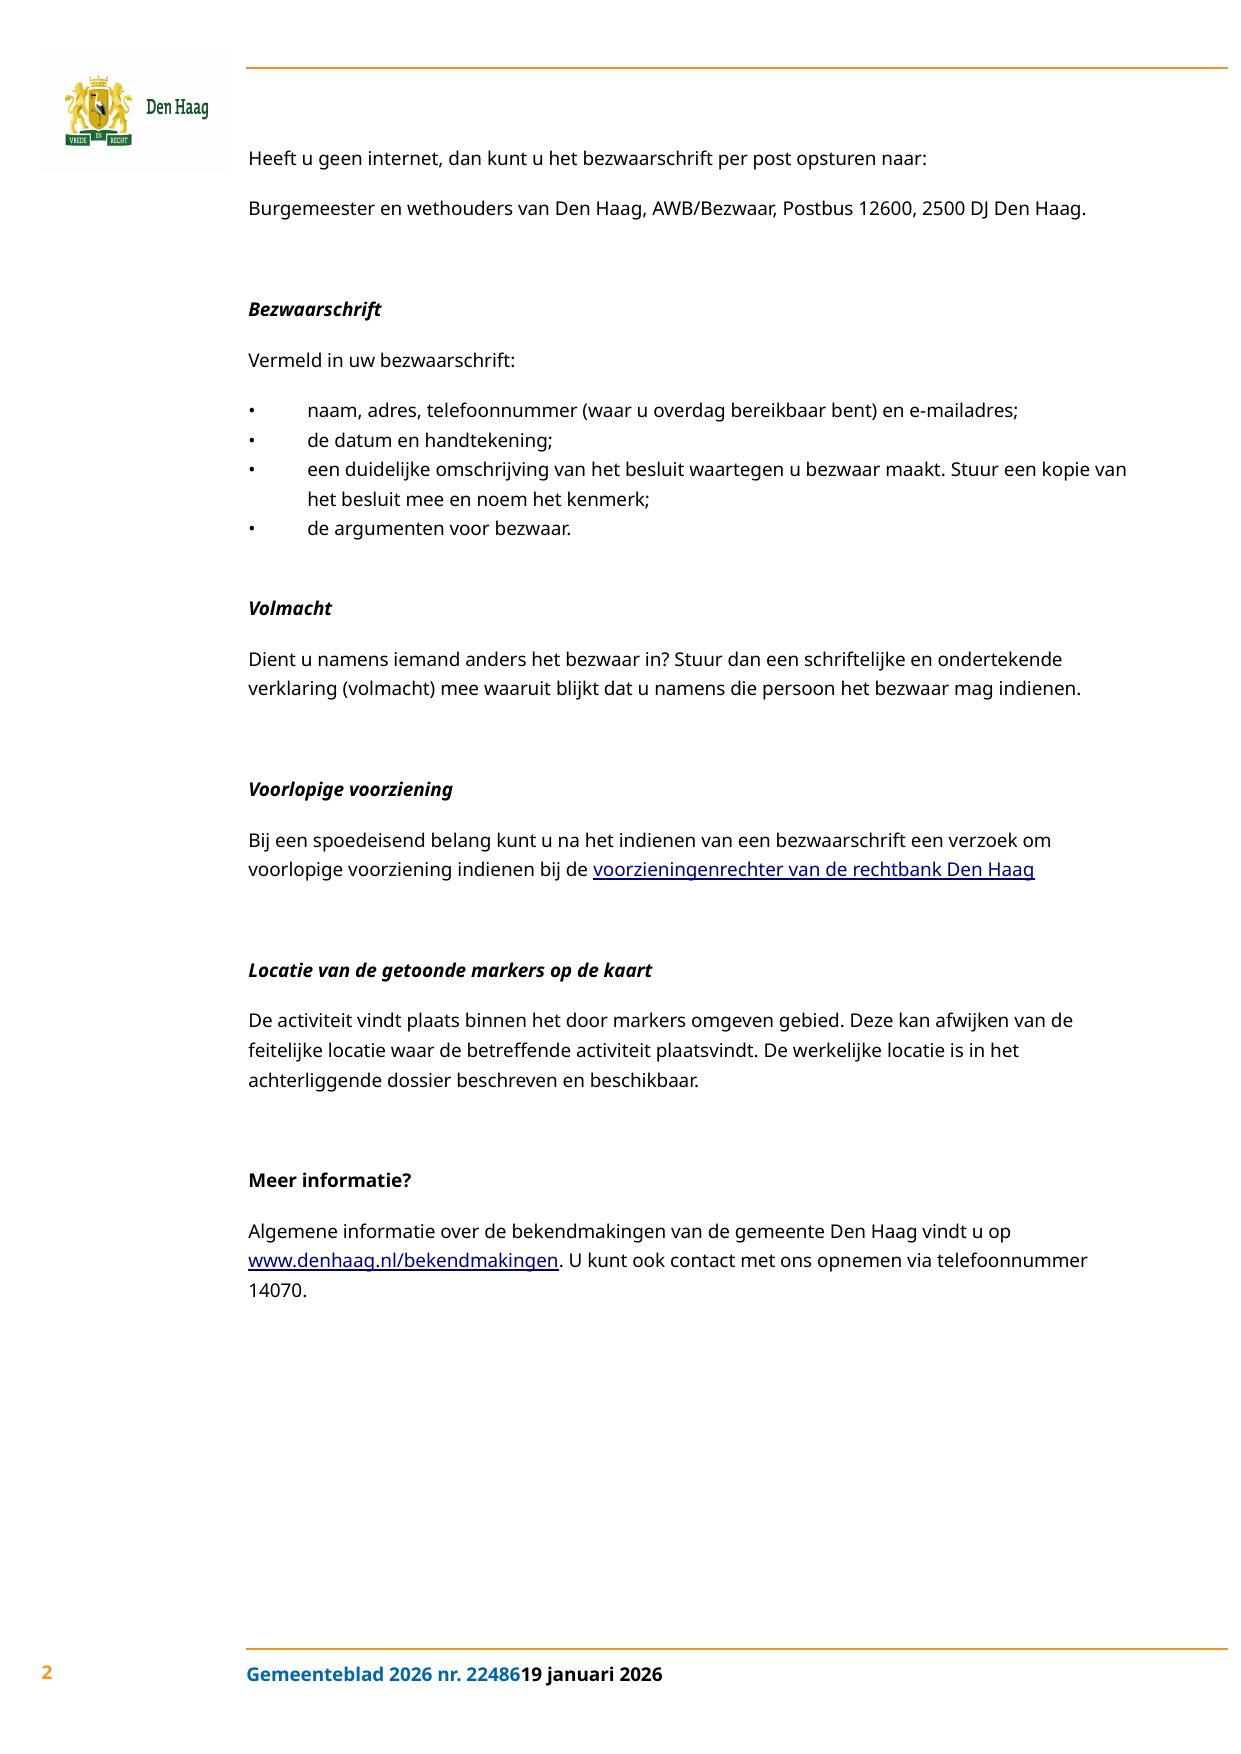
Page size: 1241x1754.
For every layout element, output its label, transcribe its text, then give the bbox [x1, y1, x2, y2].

text Locatie van de getoonde markers op de kaart [248, 957, 1152, 983]
picture [41, 47, 231, 172]
text Heeft u geen internet, dan kunt u het bezwaarschrift per post opsturen naar: [248, 145, 1152, 171]
list een duidelijke omschrijving van het besluit waartegen u bezwaar maakt. Stuur een kopie van het besluit mee en noem het kenmerk; [248, 456, 1152, 512]
text De activiteit vindt plaats binnen het door markers omgeven gebied. Deze kan afwijken van de feitelijke locatie waar de betreffende activiteit plaatsvindt. De werkelijke locatie is in het achterliggende dossier beschreven en beschikbaar. [248, 1008, 1152, 1093]
text Bezwaarschrift [248, 296, 1152, 322]
list de datum en handtekening; [248, 427, 1152, 453]
list de argumenten voor bezwaar. [248, 516, 1152, 541]
list naam, adres, telefoonnummer (waar u overdag bereikbaar bent) en e-mailadres; [248, 397, 1152, 423]
text Vermeld in uw bezwaarschrift: [248, 347, 1152, 373]
text Bij een spoedeisend belang kunt u na het indienen van een bezwaarschrift een verzoek om voorlopige voorziening indienen bij de voorzieningenrechter van de rechtbank Den Haag [248, 827, 1152, 882]
text Meer informatie? [248, 1168, 1152, 1193]
text Volmacht [248, 596, 1152, 621]
text Algemene informatie over de bekendmakingen van de gemeente Den Haag vindt u op www.denhaag.nl/bekendmakingen. U kunt ook contact met ons opnemen via telefoonnummer 14070. [248, 1218, 1152, 1303]
text Voorlopige voorziening [248, 776, 1152, 802]
text Burgemeester en wethouders van Den Haag, AWB/Bezwaar, Postbus 12600, 2500 DJ Den Haag. [248, 196, 1152, 221]
text Dient u namens iemand anders het bezwaar in? Stuur dan een schriftelijke en ondertekende verklaring (volmacht) mee waaruit blijkt dat u namens die persoon het bezwaar mag indienen. [248, 646, 1152, 701]
